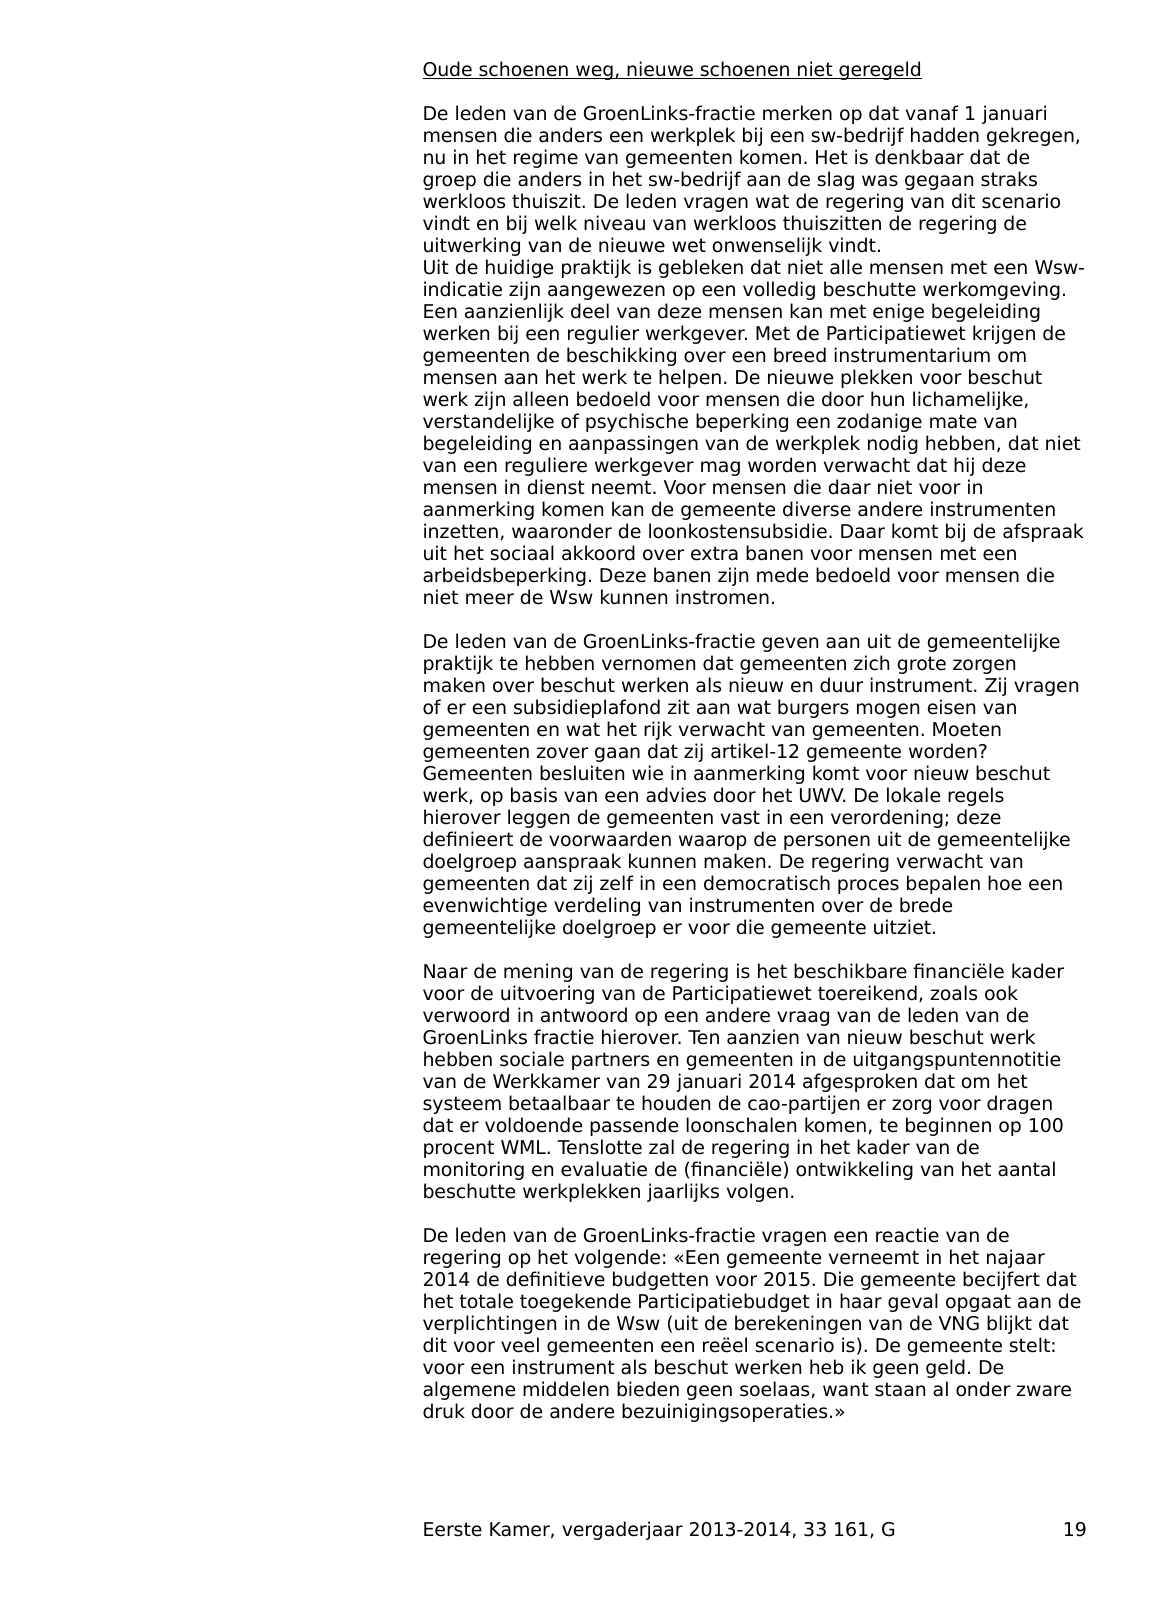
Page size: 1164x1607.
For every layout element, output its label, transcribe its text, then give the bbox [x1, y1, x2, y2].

text Naar de mening van de regering is het beschikbare financiële kader voor de uitvoering van de Participatiewet toereikend, zoals ook verwoord in antwoord op een andere vraag van de leden van de GroenLinks fractie hierover. Ten aanzien van nieuw beschut werk hebben sociale partners en gemeenten in de uitgangspuntennotitie van de Werkkamer van 29 januari 2014 afgesproken dat om het systeem betaalbaar te houden de cao-partijen er zorg voor dragen dat er voldoende passende loonschalen komen, te beginnen op 100 procent WML. Tenslotte zal de regering in het kader van de monitoring en evaluatie de (financiële) ontwikkeling van het aantal beschutte werkplekken jaarlijks volgen. [422, 961, 1087, 1203]
text Uit de huidige praktijk is gebleken dat niet alle mensen met een Wsw-indicatie zijn aangewezen op een volledig beschutte werkomgeving. Een aanzienlijk deel van deze mensen kan met enige begeleiding werken bij een regulier werkgever. Met de Participatiewet krijgen de gemeenten de beschikking over een breed instrumentarium om mensen aan het werk te helpen. De nieuwe plekken voor beschut werk zijn alleen bedoeld voor mensen die door hun lichamelijke, verstandelijke of psychische beperking een zodanige mate van begeleiding en aanpassingen van de werkplek nodig hebben, dat niet van een reguliere werkgever mag worden verwacht dat hij deze mensen in dienst neemt. Voor mensen die daar niet voor in aanmerking komen kan de gemeente diverse andere instrumenten inzetten, waaronder de loonkostensubsidie. Daar komt bij de afspraak uit het sociaal akkoord over extra banen voor mensen met een arbeidsbeperking. Deze banen zijn mede bedoeld voor mensen die niet meer de Wsw kunnen instromen. [422, 257, 1087, 609]
text De leden van de GroenLinks-fractie merken op dat vanaf 1 januari mensen die anders een werkplek bij een sw-bedrijf hadden gekregen, nu in het regime van gemeenten komen. Het is denkbaar dat de groep die anders in het sw-bedrijf aan de slag was gegaan straks werkloos thuiszit. De leden vragen wat de regering van dit scenario vindt en bij welk niveau van werkloos thuiszitten de regering de uitwerking van de nieuwe wet onwenselijk vindt. [422, 103, 1087, 257]
text Gemeenten besluiten wie in aanmerking komt voor nieuw beschut werk, op basis van een advies door het UWV. De lokale regels hierover leggen de gemeenten vast in een verordening; deze definieert de voorwaarden waarop de personen uit de gemeentelijke doelgroep aanspraak kunnen maken. De regering verwacht van gemeenten dat zij zelf in een democratisch proces bepalen hoe een evenwichtige verdeling van instrumenten over de brede gemeentelijke doelgroep er voor die gemeente uitziet. [422, 763, 1087, 939]
subtitle Oude schoenen weg, nieuwe schoenen niet geregeld [422, 59, 1087, 81]
text De leden van de GroenLinks-fractie geven aan uit de gemeentelijke praktijk te hebben vernomen dat gemeenten zich grote zorgen maken over beschut werken als nieuw en duur instrument. Zij vragen of er een subsidieplafond zit aan wat burgers mogen eisen van gemeenten en wat het rijk verwacht van gemeenten. Moeten gemeenten zover gaan dat zij artikel-12 gemeente worden? [422, 631, 1087, 763]
text De leden van de GroenLinks-fractie vragen een reactie van de regering op het volgende: «Een gemeente verneemt in het najaar 2014 de definitieve budgetten voor 2015. Die gemeente becijfert dat het totale toegekende Participatiebudget in haar geval opgaat aan de verplichtingen in de Wsw (uit de berekeningen van de VNG blijkt dat dit voor veel gemeenten een reëel scenario is). De gemeente stelt: voor een instrument als beschut werken heb ik geen geld. De algemene middelen bieden geen soelaas, want staan al onder zware druk door de andere bezuinigingsoperaties.» [422, 1225, 1087, 1423]
